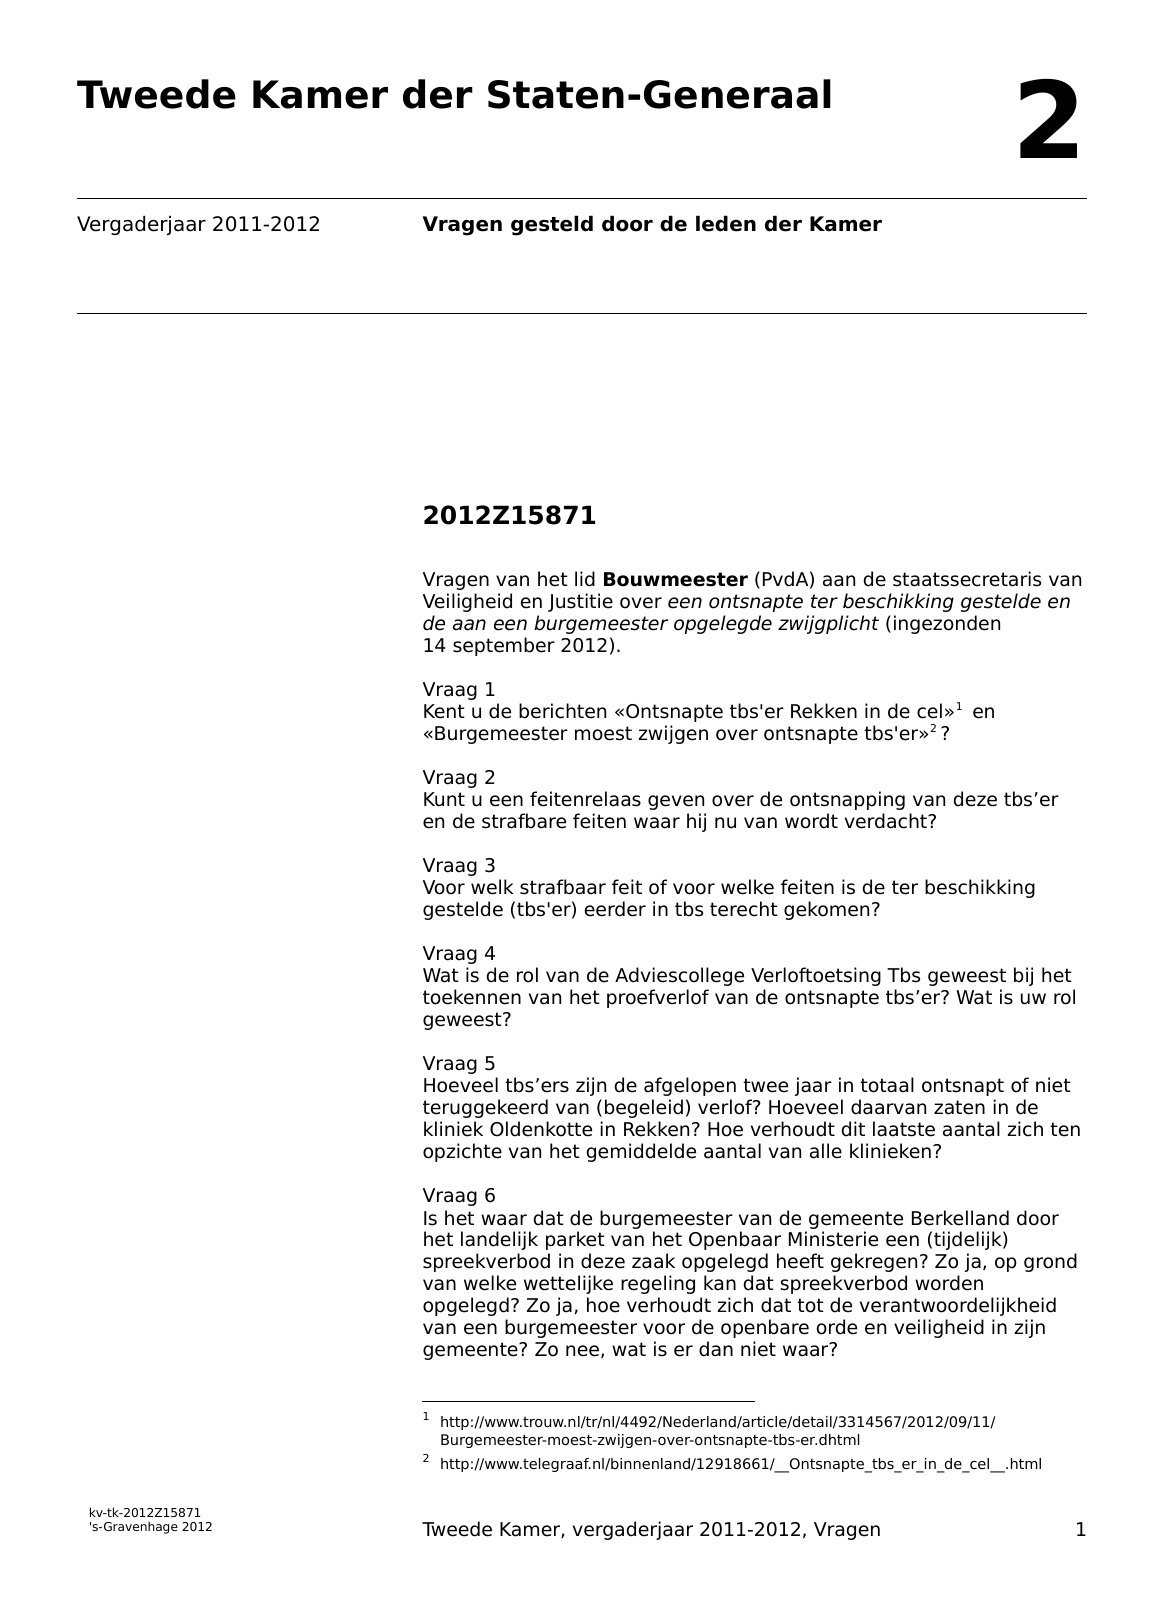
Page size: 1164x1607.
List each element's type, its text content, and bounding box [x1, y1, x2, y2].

text Kent u de berichten «Ontsnapte tbs'er Rekken in de cel» en «Burgemeester moest zwijgen over ontsnapte tbs'er»? [422, 701, 1087, 745]
text Vraag 5 [422, 1053, 1087, 1075]
text Vraag 1 [422, 679, 1087, 701]
table_header Tweede Kamer der Staten-Generaal [77, 59, 886, 198]
text Hoeveel tbs’ers zijn de afgelopen twee jaar in totaal ontsnapt of niet teruggekeerd van (begeleid) verlof? Hoeveel daarvan zaten in de kliniek Oldenkotte in Rekken? Hoe verhoudt dit laatste aantal zich ten opzichte van het gemiddelde aantal van alle klinieken? [422, 1075, 1087, 1163]
text http://www.trouw.nl/tr/nl/4492/Nederland/article/detail/3314567/2012/09/11/Burgemeester-moest-zwijgen-over-ontsnapte-tbs-er.dhtml [422, 1410, 1087, 1449]
text kv-tk-2012Z15871 [88, 1506, 323, 1520]
text 2012Z15871 [422, 501, 1087, 531]
table_header 2 [886, 59, 1087, 198]
text Vraag 4 [422, 943, 1087, 965]
text Is het waar dat de burgemeester van de gemeente Berkelland door het landelijk parket van het Openbaar Ministerie een (tijdelijk) spreekverbod in deze zaak opgelegd heeft gekregen? Zo ja, op grond van welke wettelijke regeling kan dat spreekverbod worden opgelegd? Zo ja, hoe verhoudt zich dat tot de verantwoordelijkheid van een burgemeester voor de openbare orde en veiligheid in zijn gemeente? Zo nee, wat is er dan niet waar? [422, 1207, 1087, 1361]
text Vragen van het lid Bouwmeester (PvdA) aan de staatssecretaris van Veiligheid en Justitie over een ontsnapte ter beschikking gestelde en de aan een burgemeester opgelegde zwijgplicht (ingezonden 14 september 2012). [422, 569, 1087, 657]
table_cell Vragen gesteld door de leden der Kamer [422, 199, 1087, 313]
text http://www.telegraaf.nl/binnenland/12918661/__Ontsnapte_tbs_er_in_de_cel__.html [422, 1452, 1087, 1474]
text Kunt u een feitenrelaas geven over de ontsnapping van deze tbs’er en de strafbare feiten waar hij nu van wordt verdacht? [422, 789, 1087, 833]
text Vraag 2 [422, 767, 1087, 789]
table_cell Vergaderjaar 2011-2012 [77, 199, 422, 313]
text Vraag 6 [422, 1185, 1087, 1207]
text Wat is de rol van de Adviescollege Verloftoetsing Tbs geweest bij het toekennen van het proefverlof van de ontsnapte tbs’er? Wat is uw rol geweest? [422, 965, 1087, 1031]
text 's-Gravenhage 2012 [88, 1520, 323, 1534]
text Vraag 3 [422, 855, 1087, 877]
text Voor welk strafbaar feit of voor welke feiten is de ter beschikking gestelde (tbs'er) eerder in tbs terecht gekomen? [422, 877, 1087, 921]
